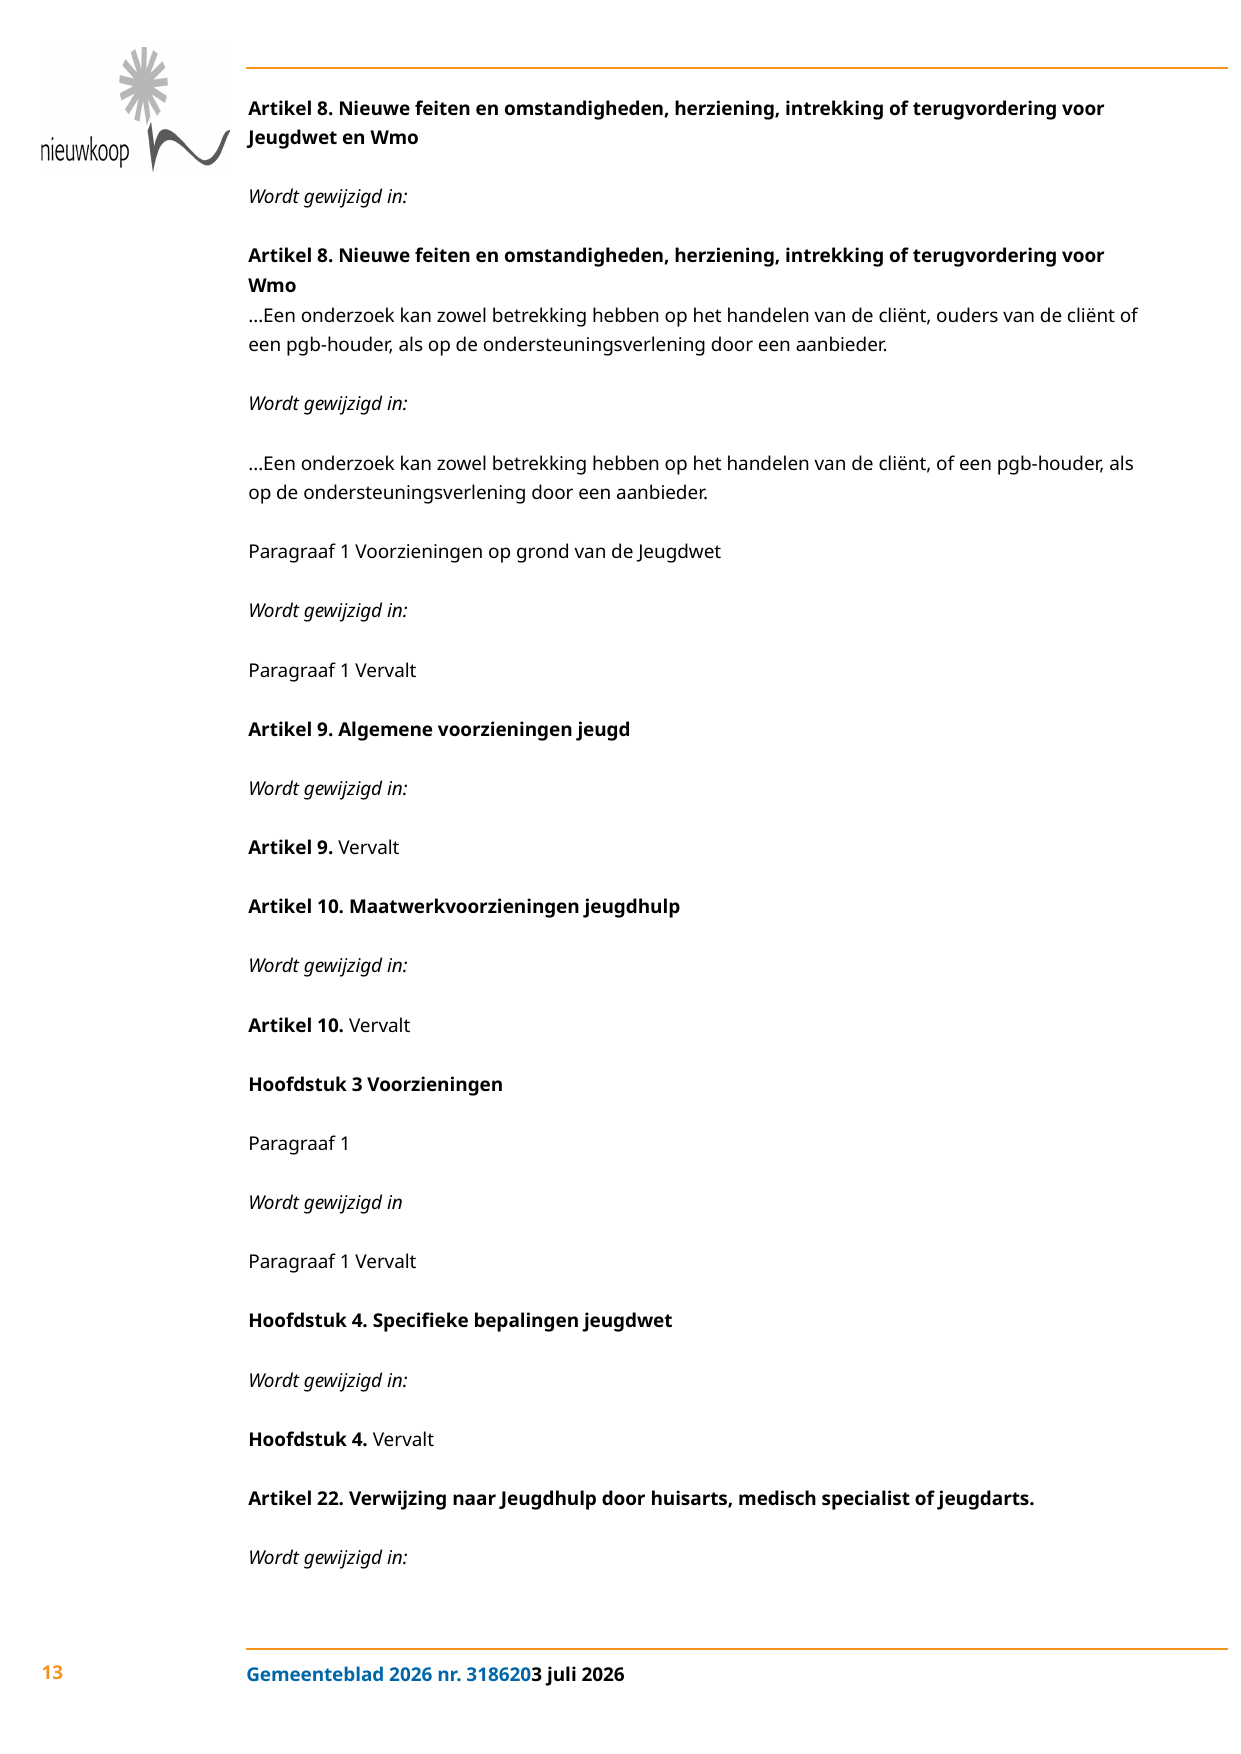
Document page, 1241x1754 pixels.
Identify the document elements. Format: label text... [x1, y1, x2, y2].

text Artikel 9. Algemene voorzieningen jeugd [248, 716, 1152, 742]
text Hoofdstuk 3 Voorzieningen [248, 1071, 1152, 1097]
text Wordt gewijzigd in [248, 1189, 1152, 1215]
picture [41, 47, 231, 172]
text Paragraaf 1 Voorzieningen op grond van de Jeugdwet [248, 538, 1152, 564]
text Paragraaf 1 [248, 1130, 1152, 1156]
text Wordt gewijzigd in: [248, 1544, 1152, 1570]
text Paragraaf 1 Vervalt [248, 657, 1152, 683]
text Wordt gewijzigd in: [248, 775, 1152, 801]
text Wordt gewijzigd in: [248, 183, 1152, 209]
text Artikel 8. Nieuwe feiten en omstandigheden, herziening, intrekking of terugvordering voor Wmo [248, 243, 1152, 298]
text Artikel 8. Nieuwe feiten en omstandigheden, herziening, intrekking of terugvordering voor Jeugdwet en Wmo [248, 95, 1152, 150]
text Artikel 10. Maatwerkvoorzieningen jeugdhulp [248, 893, 1152, 919]
text Wordt gewijzigd in: [248, 1367, 1152, 1393]
text Artikel 22. Verwijzing naar Jeugdhulp door huisarts, medisch specialist of jeugdarts. [248, 1485, 1152, 1511]
text …Een onderzoek kan zowel betrekking hebben op het handelen van de cliënt, ouders van de cliënt of een pgb-houder, als op de ondersteuningsverlening door een aanbieder. [248, 302, 1152, 357]
text Paragraaf 1 Vervalt [248, 1248, 1152, 1274]
text Artikel 9. Vervalt [248, 834, 1152, 860]
text Wordt gewijzigd in: [248, 953, 1152, 978]
text Hoofdstuk 4. Vervalt [248, 1426, 1152, 1452]
text Artikel 10. Vervalt [248, 1012, 1152, 1038]
text …Een onderzoek kan zowel betrekking hebben op het handelen van de cliënt, of een pgb-houder, als op de ondersteuningsverlening door een aanbieder. [248, 450, 1152, 505]
text Hoofdstuk 4. Specifieke bepalingen jeugdwet [248, 1308, 1152, 1333]
text Wordt gewijzigd in: [248, 598, 1152, 623]
text Wordt gewijzigd in: [248, 391, 1152, 416]
